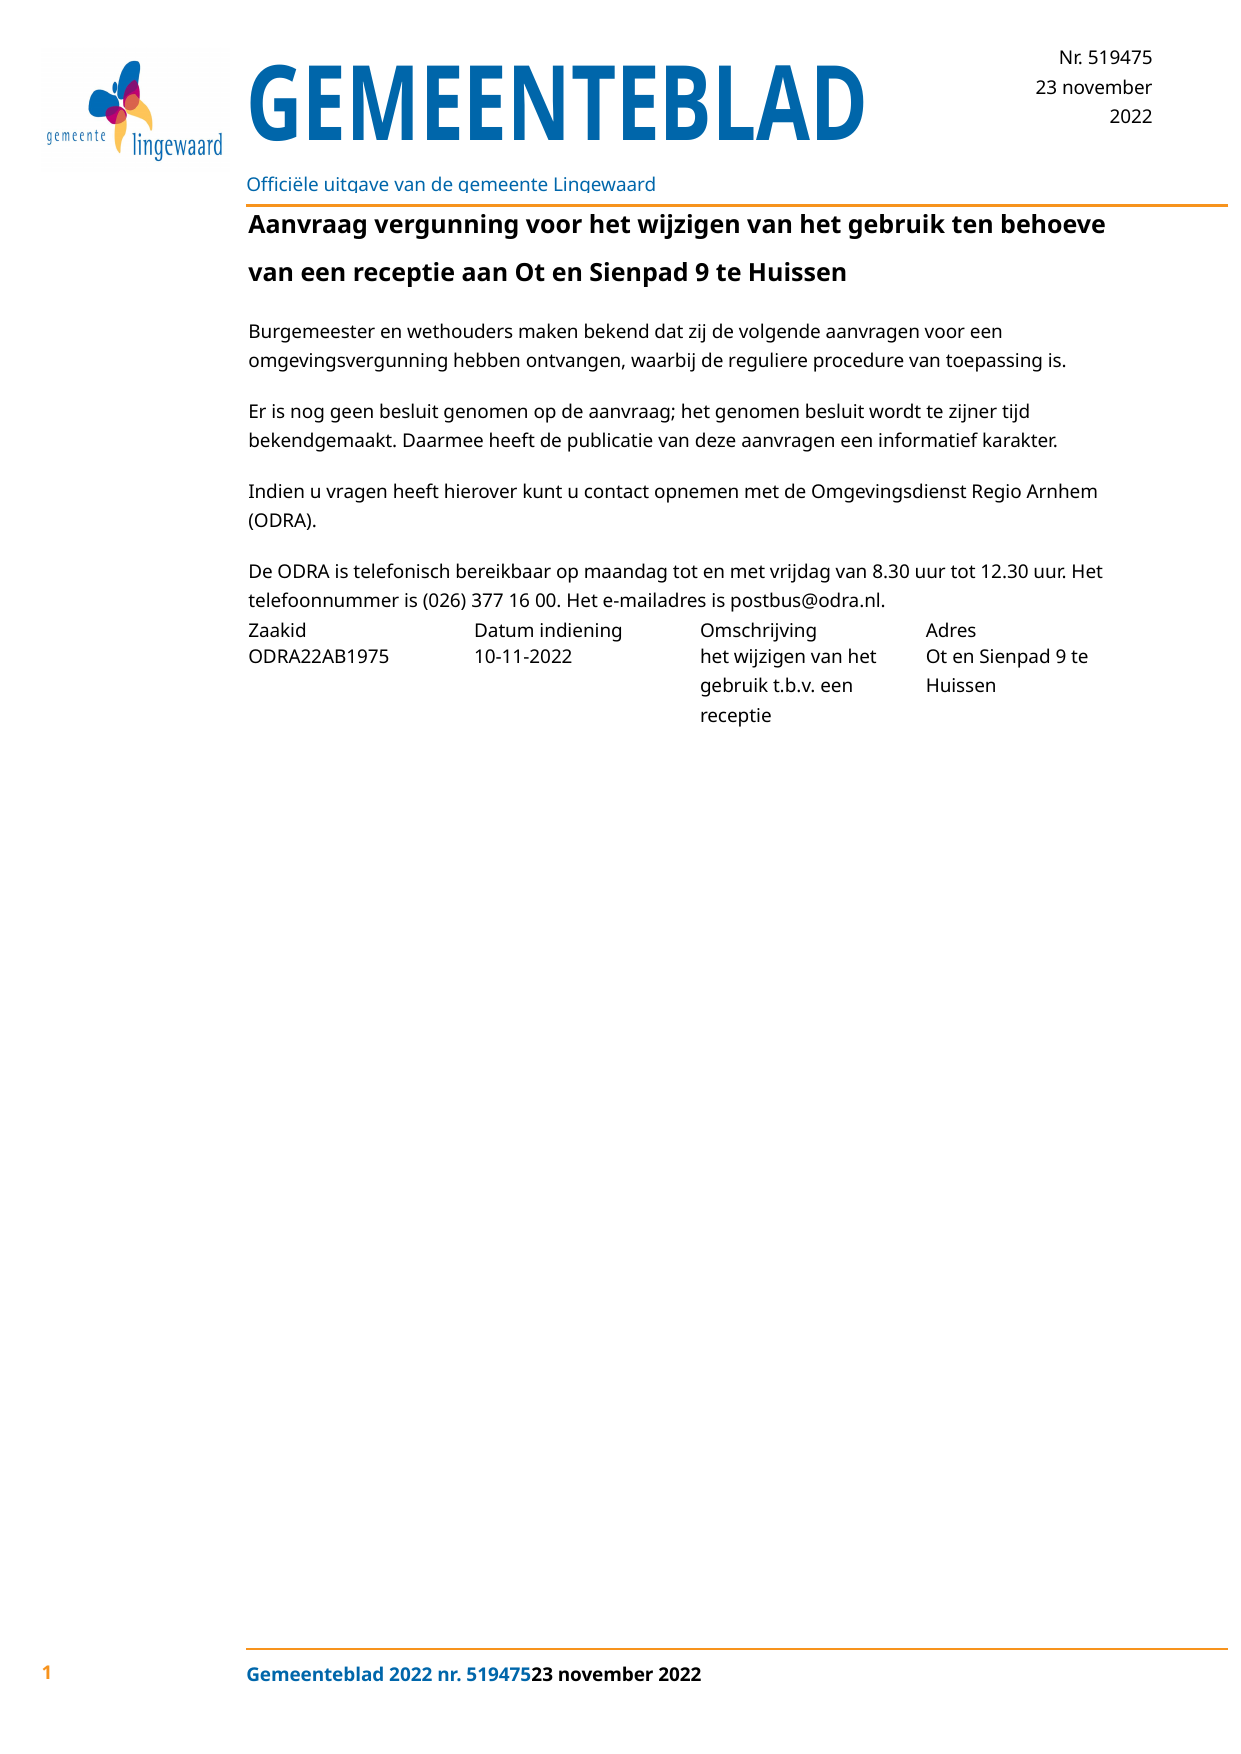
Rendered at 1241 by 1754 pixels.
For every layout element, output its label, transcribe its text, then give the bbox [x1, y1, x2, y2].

table_header Omschrijving [700, 617, 926, 643]
table_cell ODRA22AB1975 [248, 643, 474, 728]
text Er is nog geen besluit genomen op de aanvraag; het genomen besluit wordt te zijner tijd bekendgemaakt. Daarmee heeft de publicatie van deze aanvragen een informatief karakter. [248, 398, 1152, 453]
table_cell het wijzigen van het gebruik t.b.v. een receptie [700, 643, 926, 728]
table_header Datum indiening [474, 617, 700, 643]
text Indien u vragen heeft hierover kunt u contact opnemen met de Omgevingsdienst Regio Arnhem (ODRA). [248, 478, 1152, 533]
table_header Adres [926, 617, 1152, 643]
text Aanvraag vergunning voor het wijzigen van het gebruik ten behoeve van een receptie aan Ot en Sienpad 9 te Huissen [248, 207, 1152, 288]
text Burgemeester en wethouders maken bekend dat zij de volgende aanvragen voor een omgevingsvergunning hebben ontvangen, waarbij de reguliere procedure van toepassing is. [248, 318, 1152, 373]
picture [41, 47, 231, 172]
text De ODRA is telefonisch bereikbaar op maandag tot en met vrijdag van 8.30 uur tot 12.30 uur. Het telefoonnummer is (026) 377 16 00. Het e-mailadres is postbus@odra.nl. [248, 558, 1152, 613]
table_cell Ot en Sienpad 9 te Huissen [926, 643, 1152, 728]
table_header Zaakid [248, 617, 474, 643]
table_cell 10-11-2022 [474, 643, 700, 728]
